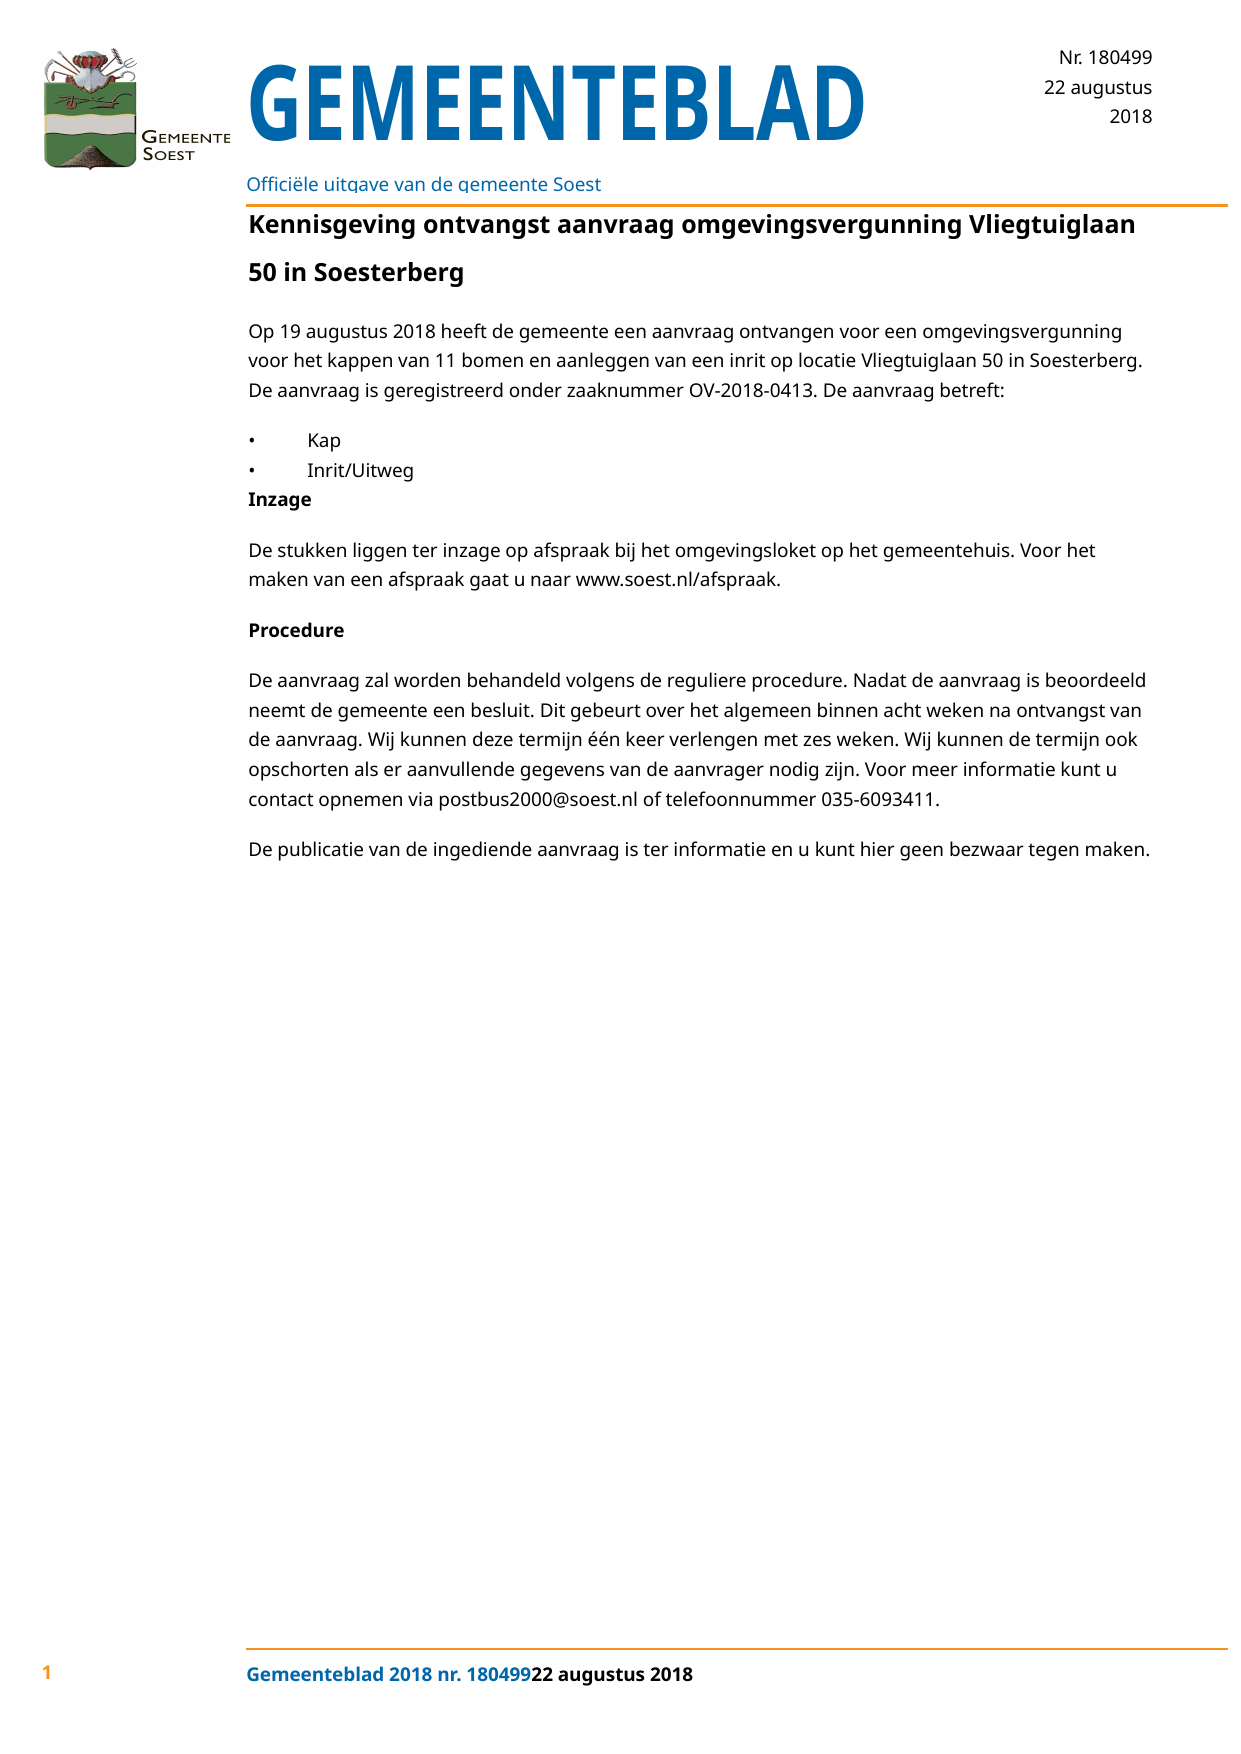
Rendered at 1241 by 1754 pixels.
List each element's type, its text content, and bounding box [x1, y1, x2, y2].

text Inzage [248, 487, 1152, 512]
picture [41, 47, 231, 172]
list Inrit/Uitweg [248, 457, 1152, 483]
text De stukken liggen ter inzage op afspraak bij het omgevingsloket op het gemeentehuis. Voor het maken van een afspraak gaat u naar www.soest.nl/afspraak. [248, 537, 1152, 592]
text De publicatie van de ingediende aanvraag is ter informatie en u kunt hier geen bezwaar tegen maken. [248, 836, 1152, 862]
text De aanvraag zal worden behandeld volgens de reguliere procedure. Nadat de aanvraag is beoordeeld neemt de gemeente een besluit. Dit gebeurt over het algemeen binnen acht weken na ontvangst van de aanvraag. Wij kunnen deze termijn één keer verlengen met zes weken. Wij kunnen de termijn ook opschorten als er aanvullende gegevens van de aanvrager nodig zijn. Voor meer informatie kunt u contact opnemen via postbus2000@soest.nl of telefoonnummer 035-6093411. [248, 667, 1152, 812]
text Kennisgeving ontvangst aanvraag omgevingsvergunning Vliegtuiglaan 50 in Soesterberg [248, 207, 1152, 288]
text Op 19 augustus 2018 heeft de gemeente een aanvraag ontvangen voor een omgevingsvergunning voor het kappen van 11 bomen en aanleggen van een inrit op locatie Vliegtuiglaan 50 in Soesterberg. De aanvraag is geregistreerd onder zaaknummer OV-2018-0413. De aanvraag betreft: [248, 318, 1152, 403]
list Kap [248, 427, 1152, 453]
text Procedure [248, 617, 1152, 643]
